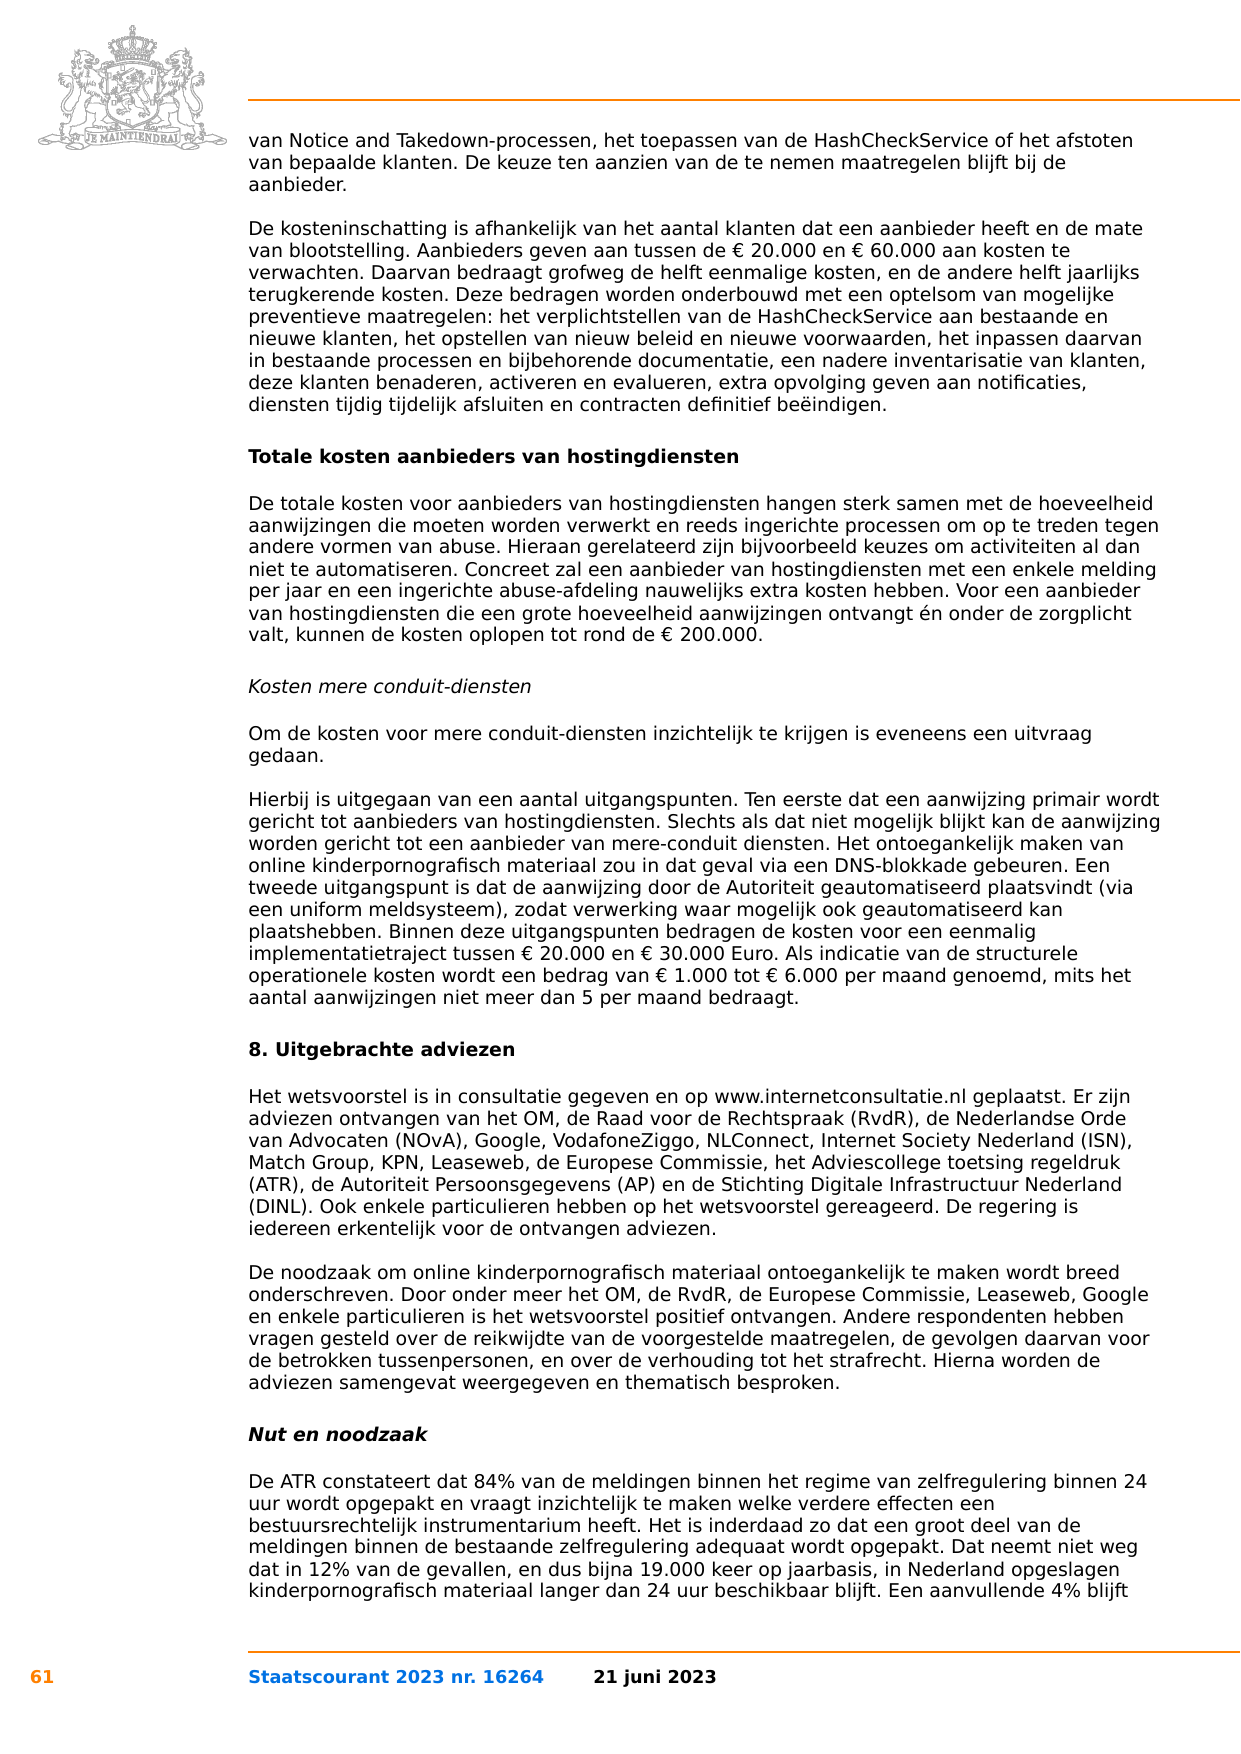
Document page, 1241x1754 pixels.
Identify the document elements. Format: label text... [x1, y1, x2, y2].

subtitle Nut en noodzaak [248, 1423, 1163, 1446]
text De ATR constateert dat 84% van de meldingen binnen het regime van zelfregulering binnen 24 uur wordt opgepakt en vraagt inzichtelijk te maken welke verdere effecten een bestuursrechtelijk instrumentarium heeft. Het is inderdaad zo dat een groot deel van de meldingen binnen de bestaande zelfregulering adequaat wordt opgepakt. Dat neemt niet weg dat in 12% van de gevallen, en dus bijna 19.000 keer op jaarbasis, in Nederland opgeslagen kinderpornografisch materiaal langer dan 24 uur beschikbaar blijft. Een aanvullende 4% blijft [248, 1471, 1163, 1602]
text Om de kosten voor mere conduit-diensten inzichtelijk te krijgen is eveneens een uitvraag gedaan. [248, 723, 1163, 767]
text Hierbij is uitgegaan van een aantal uitgangspunten. Ten eerste dat een aanwijzing primair wordt gericht tot aanbieders van hostingdiensten. Slechts als dat niet mogelijk blijkt kan de aanwijzing worden gericht tot een aanbieder van mere-conduit diensten. Het ontoegankelijk maken van online kinderpornografisch materiaal zou in dat geval via een DNS-blokkade gebeuren. Een tweede uitgangspunt is dat de aanwijzing door de Autoriteit geautomatiseerd plaatsvindt (via een uniform meldsysteem), zodat verwerking waar mogelijk ook geautomatiseerd kan plaatshebben. Binnen deze uitgangspunten bedragen de kosten voor een eenmalig implementatietraject tussen € 20.000 en € 30.000 Euro. Als indicatie van de structurele operationele kosten wordt een bedrag van € 1.000 tot € 6.000 per maand genoemd, mits het aantal aanwijzingen niet meer dan 5 per maand bedraagt. [248, 789, 1163, 1009]
subtitle 8. Uitgebrachte adviezen [248, 1039, 1163, 1061]
subtitle Kosten mere conduit-diensten [248, 676, 1163, 698]
picture [38, 25, 227, 150]
text De noodzaak om online kinderpornografisch materiaal ontoegankelijk te maken wordt breed onderschreven. Door onder meer het OM, de RvdR, de Europese Commissie, Leaseweb, Google en enkele particulieren is het wetsvoorstel positief ontvangen. Andere respondenten hebben vragen gesteld over de reikwijdte van de voorgestelde maatregelen, de gevolgen daarvan voor de betrokken tussenpersonen, en over de verhouding tot het strafrecht. Hierna worden de adviezen samengevat weergegeven en thematisch besproken. [248, 1262, 1163, 1393]
subtitle Totale kosten aanbieders van hostingdiensten [248, 446, 1163, 467]
text van Notice and Takedown-processen, het toepassen van de HashCheckService of het afstoten van bepaalde klanten. De keuze ten aanzien van de te nemen maatregelen blijft bij de aanbieder. [248, 130, 1163, 196]
text De totale kosten voor aanbieders van hostingdiensten hangen sterk samen met de hoeveelheid aanwijzingen die moeten worden verwerkt en reeds ingerichte processen om op te treden tegen andere vormen van abuse. Hieraan gerelateerd zijn bijvoorbeeld keuzes om activiteiten al dan niet te automatiseren. Concreet zal een aanbieder van hostingdiensten met een enkele melding per jaar en een ingerichte abuse-afdeling nauwelijks extra kosten hebben. Voor een aanbieder van hostingdiensten die een grote hoeveelheid aanwijzingen ontvangt én onder de zorgplicht valt, kunnen de kosten oplopen tot rond de € 200.000. [248, 492, 1163, 646]
text De kosteninschatting is afhankelijk van het aantal klanten dat een aanbieder heeft en de mate van blootstelling. Aanbieders geven aan tussen de € 20.000 en € 60.000 aan kosten te verwachten. Daarvan bedraagt grofweg de helft eenmalige kosten, en de andere helft jaarlijks terugkerende kosten. Deze bedragen worden onderbouwd met een optelsom van mogelijke preventieve maatregelen: het verplichtstellen van de HashCheckService aan bestaande en nieuwe klanten, het opstellen van nieuw beleid en nieuwe voorwaarden, het inpassen daarvan in bestaande processen en bijbehorende documentatie, een nadere inventarisatie van klanten, deze klanten benaderen, activeren en evalueren, extra opvolging geven aan notificaties, diensten tijdig tijdelijk afsluiten en contracten definitief beëindigen. [248, 218, 1163, 416]
text Het wetsvoorstel is in consultatie gegeven en op www.internetconsultatie.nl geplaatst. Er zijn adviezen ontvangen van het OM, de Raad voor de Rechtspraak (RvdR), de Nederlandse Orde van Advocaten (NOvA), Google, VodafoneZiggo, NLConnect, Internet Society Nederland (ISN), Match Group, KPN, Leaseweb, de Europese Commissie, het Adviescollege toetsing regeldruk (ATR), de Autoriteit Persoonsgegevens (AP) en de Stichting Digitale Infrastructuur Nederland (DINL). Ook enkele particulieren hebben op het wetsvoorstel gereageerd. De regering is iedereen erkentelijk voor de ontvangen adviezen. [248, 1086, 1163, 1240]
